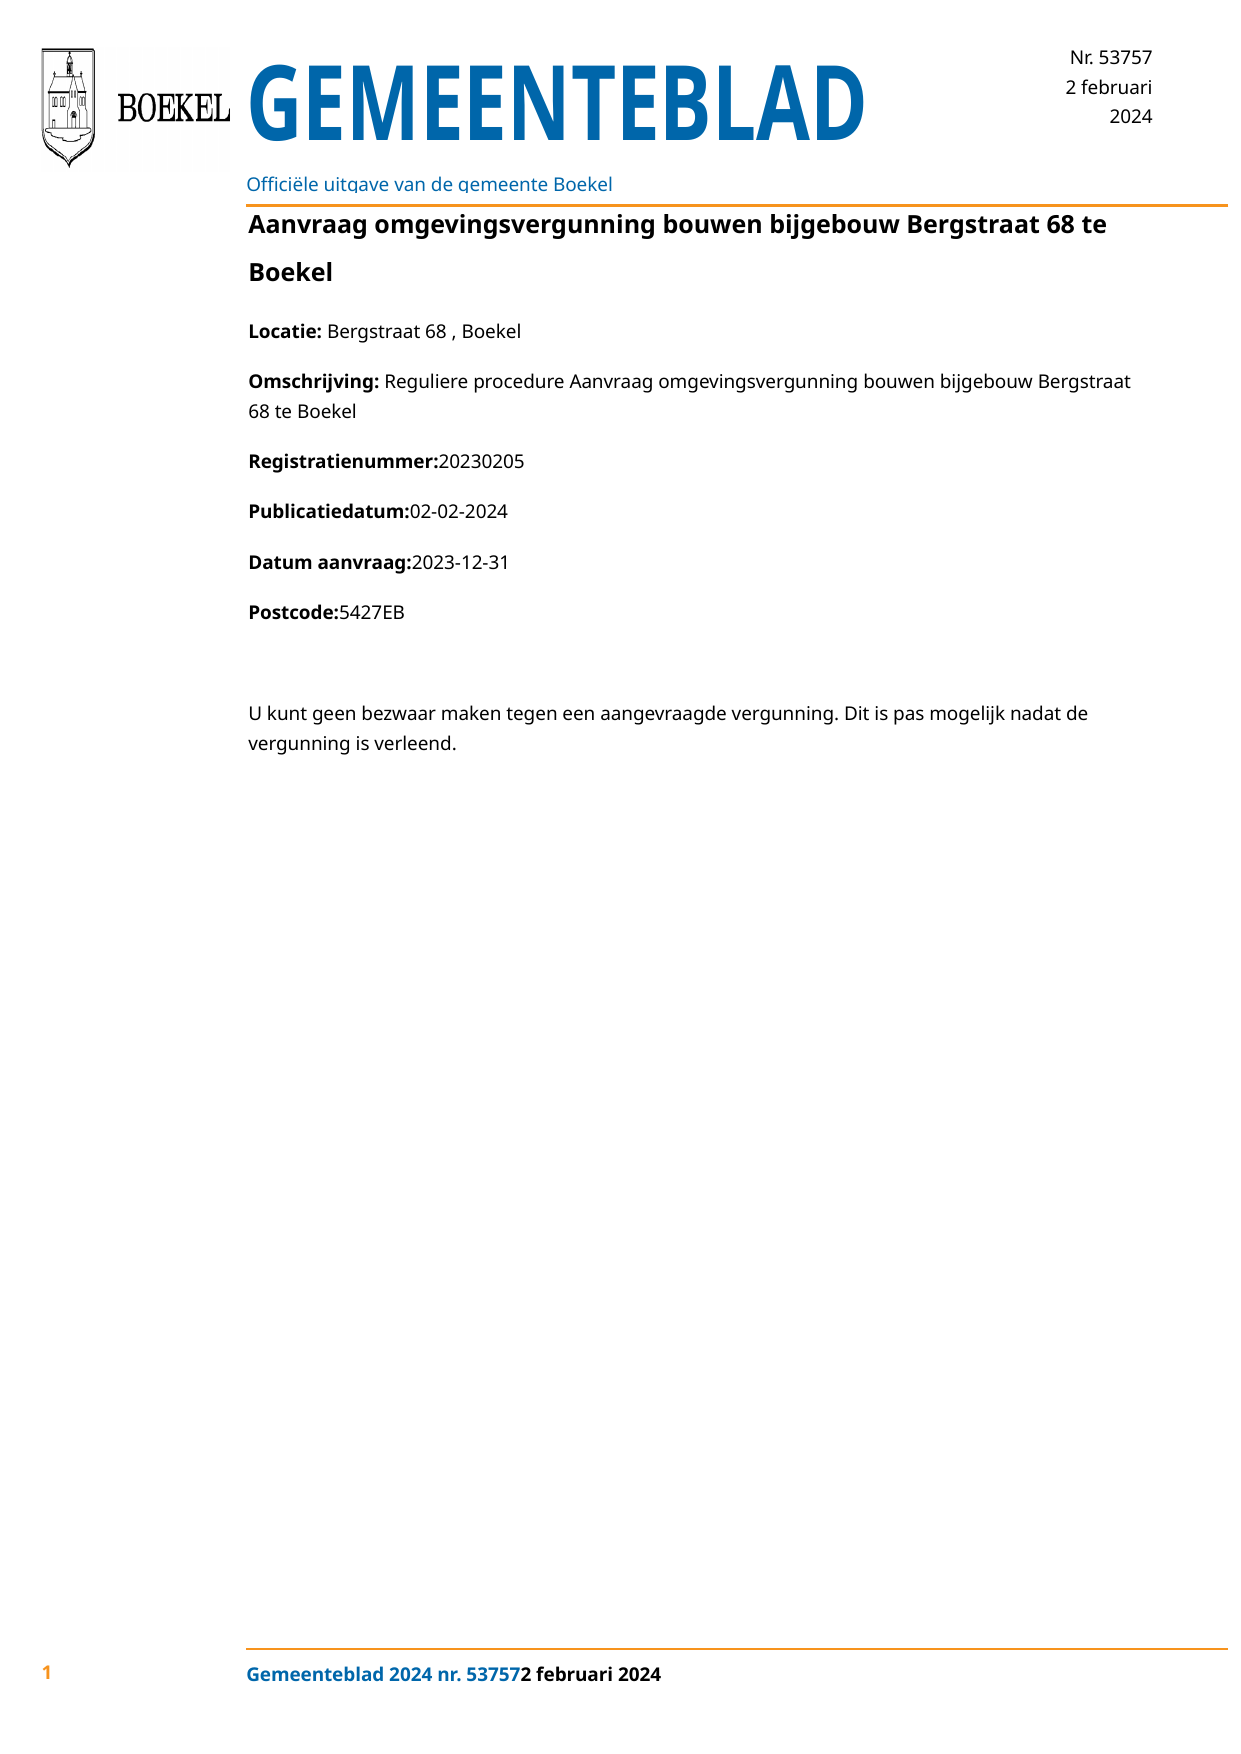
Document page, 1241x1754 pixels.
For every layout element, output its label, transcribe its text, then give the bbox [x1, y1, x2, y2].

text Omschrijving: Reguliere procedure Aanvraag omgevingsvergunning bouwen bijgebouw Bergstraat 68 te Boekel [248, 368, 1152, 424]
picture [41, 47, 231, 172]
text Aanvraag omgevingsvergunning bouwen bijgebouw Bergstraat 68 te Boekel [248, 207, 1152, 288]
text Publicatiedatum:02-02-2024 [248, 499, 1152, 524]
text Postcode:5427EB [248, 599, 1152, 625]
text Locatie: Bergstraat 68 , Boekel [248, 318, 1152, 344]
text Registratienummer:20230205 [248, 448, 1152, 474]
text Datum aanvraag:2023-12-31 [248, 549, 1152, 575]
text U kunt geen bezwaar maken tegen een aangevraagde vergunning. Dit is pas mogelijk nadat de vergunning is verleend. [248, 700, 1152, 756]
